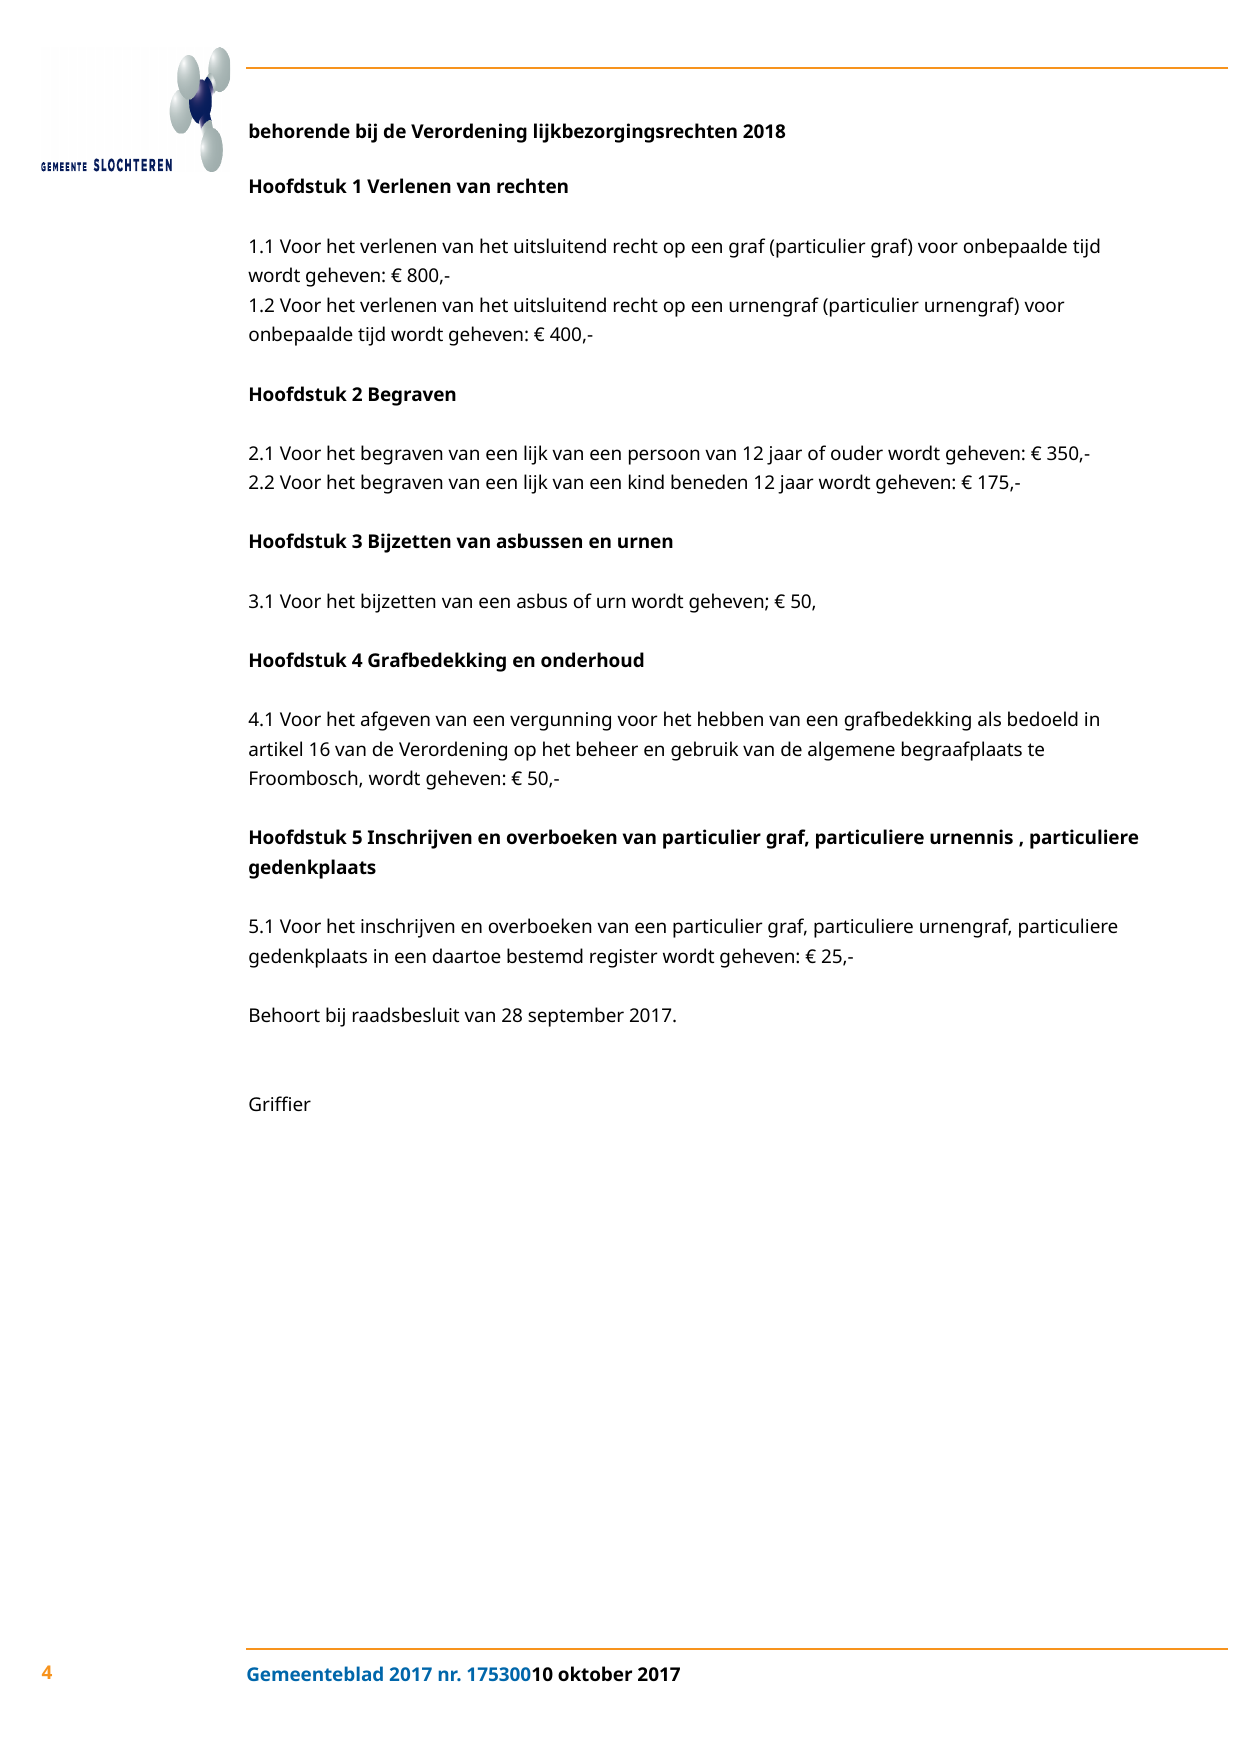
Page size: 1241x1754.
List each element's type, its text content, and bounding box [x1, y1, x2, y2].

picture [41, 47, 231, 172]
text 1.1 Voor het verlenen van het uitsluitend recht op een graf (particulier graf) voor onbepaalde tijd wordt geheven: € 800,- [248, 233, 1152, 288]
text 5.1 Voor het inschrijven en overboeken van een particulier graf, particuliere urnengraf, particuliere gedenkplaats in een daartoe bestemd register wordt geheven: € 25,- [248, 913, 1152, 969]
text Hoofdstuk 3 Bijzetten van asbussen en urnen [248, 529, 1152, 554]
text 4.1 Voor het afgeven van een vergunning voor het hebben van een grafbedekking als bedoeld in artikel 16 van de Verordening op het beheer en gebruik van de algemene begraafplaats te Froombosch, wordt geheven: € 50,- [248, 706, 1152, 791]
text 2.1 Voor het begraven van een lijk van een persoon van 12 jaar of ouder wordt geheven: € 350,- [248, 440, 1152, 466]
text 1.2 Voor het verlenen van het uitsluitend recht op een urnengraf (particulier urnengraf) voor onbepaalde tijd wordt geheven: € 400,- [248, 292, 1152, 347]
text Hoofdstuk 2 Begraven [248, 381, 1152, 407]
text 3.1 Voor het bijzetten van een asbus of urn wordt geheven; € 50, [248, 588, 1152, 614]
text Hoofdstuk 1 Verlenen van rechten [248, 174, 1152, 199]
text Behoort bij raadsbesluit van 28 september 2017. [248, 1002, 1152, 1028]
text Griffier [248, 1091, 1152, 1117]
text Hoofdstuk 5 Inschrijven en overboeken van particulier graf, particuliere urnennis , particuliere gedenkplaats [248, 824, 1152, 880]
text 2.2 Voor het begraven van een lijk van een kind beneden 12 jaar wordt geheven: € 175,- [248, 469, 1152, 495]
text behorende bij de Verordening lijkbezorgingsrechten 2018 [248, 116, 1152, 144]
text Hoofdstuk 4 Grafbedekking en onderhoud [248, 647, 1152, 673]
